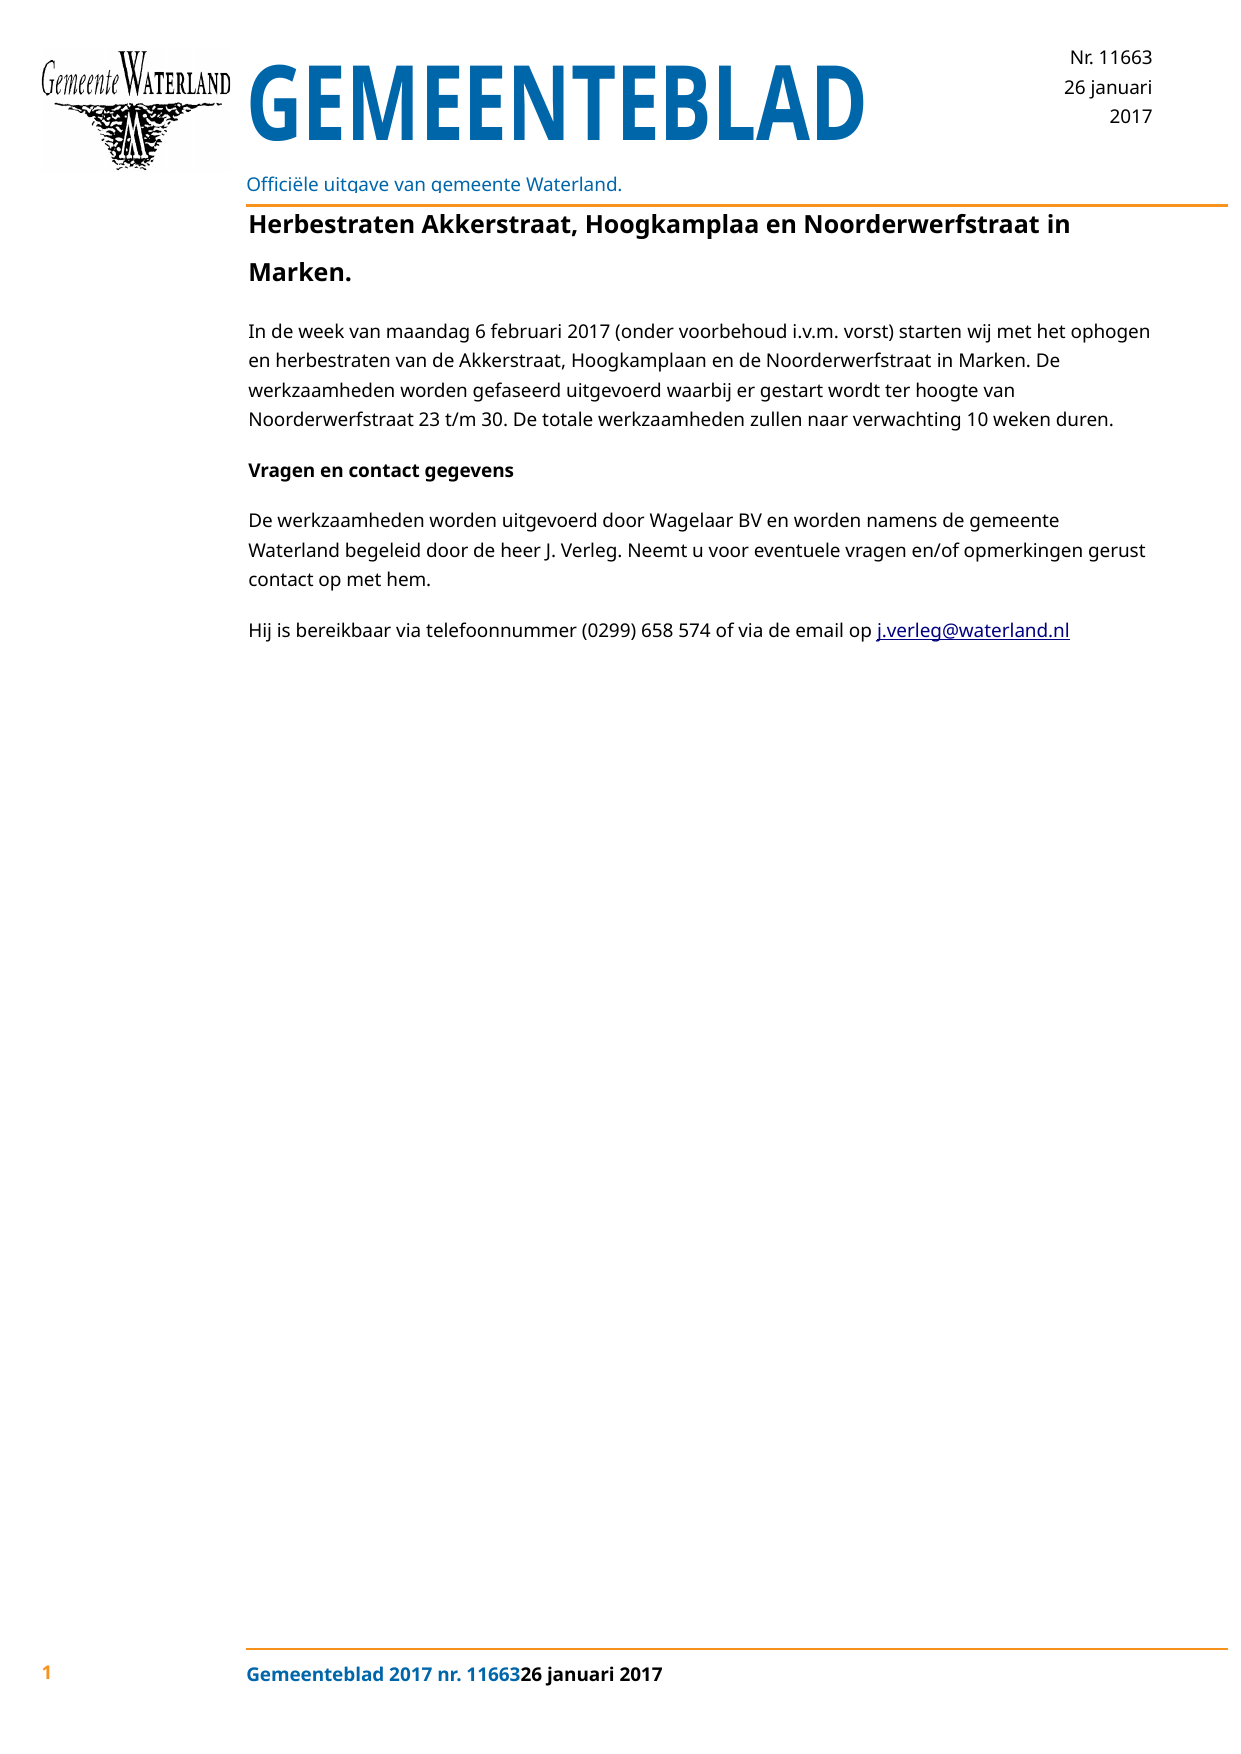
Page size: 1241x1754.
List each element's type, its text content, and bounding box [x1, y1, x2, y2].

text Herbestraten Akkerstraat, Hoogkamplaa en Noorderwerfstraat in Marken. [248, 207, 1152, 288]
text In de week van maandag 6 februari 2017 (onder voorbehoud i.v.m. vorst) starten wij met het ophogen en herbestraten van de Akkerstraat, Hoogkamplaan en de Noorderwerfstraat in Marken. De werkzaamheden worden gefaseerd uitgevoerd waarbij er gestart wordt ter hoogte van Noorderwerfstraat 23 t/m 30. De totale werkzaamheden zullen naar verwachting 10 weken duren. [248, 318, 1152, 432]
text Hij is bereikbaar via telefoonnummer (0299) 658 574 of via de email op j.verleg@waterland.nl [248, 617, 1152, 643]
text Vragen en contact gegevens [248, 457, 1152, 483]
text De werkzaamheden worden uitgevoerd door Wagelaar BV en worden namens de gemeente Waterland begeleid door de heer J. Verleg. Neemt u voor eventuele vragen en/of opmerkingen gerust contact op met hem. [248, 507, 1152, 592]
picture [41, 47, 231, 172]
